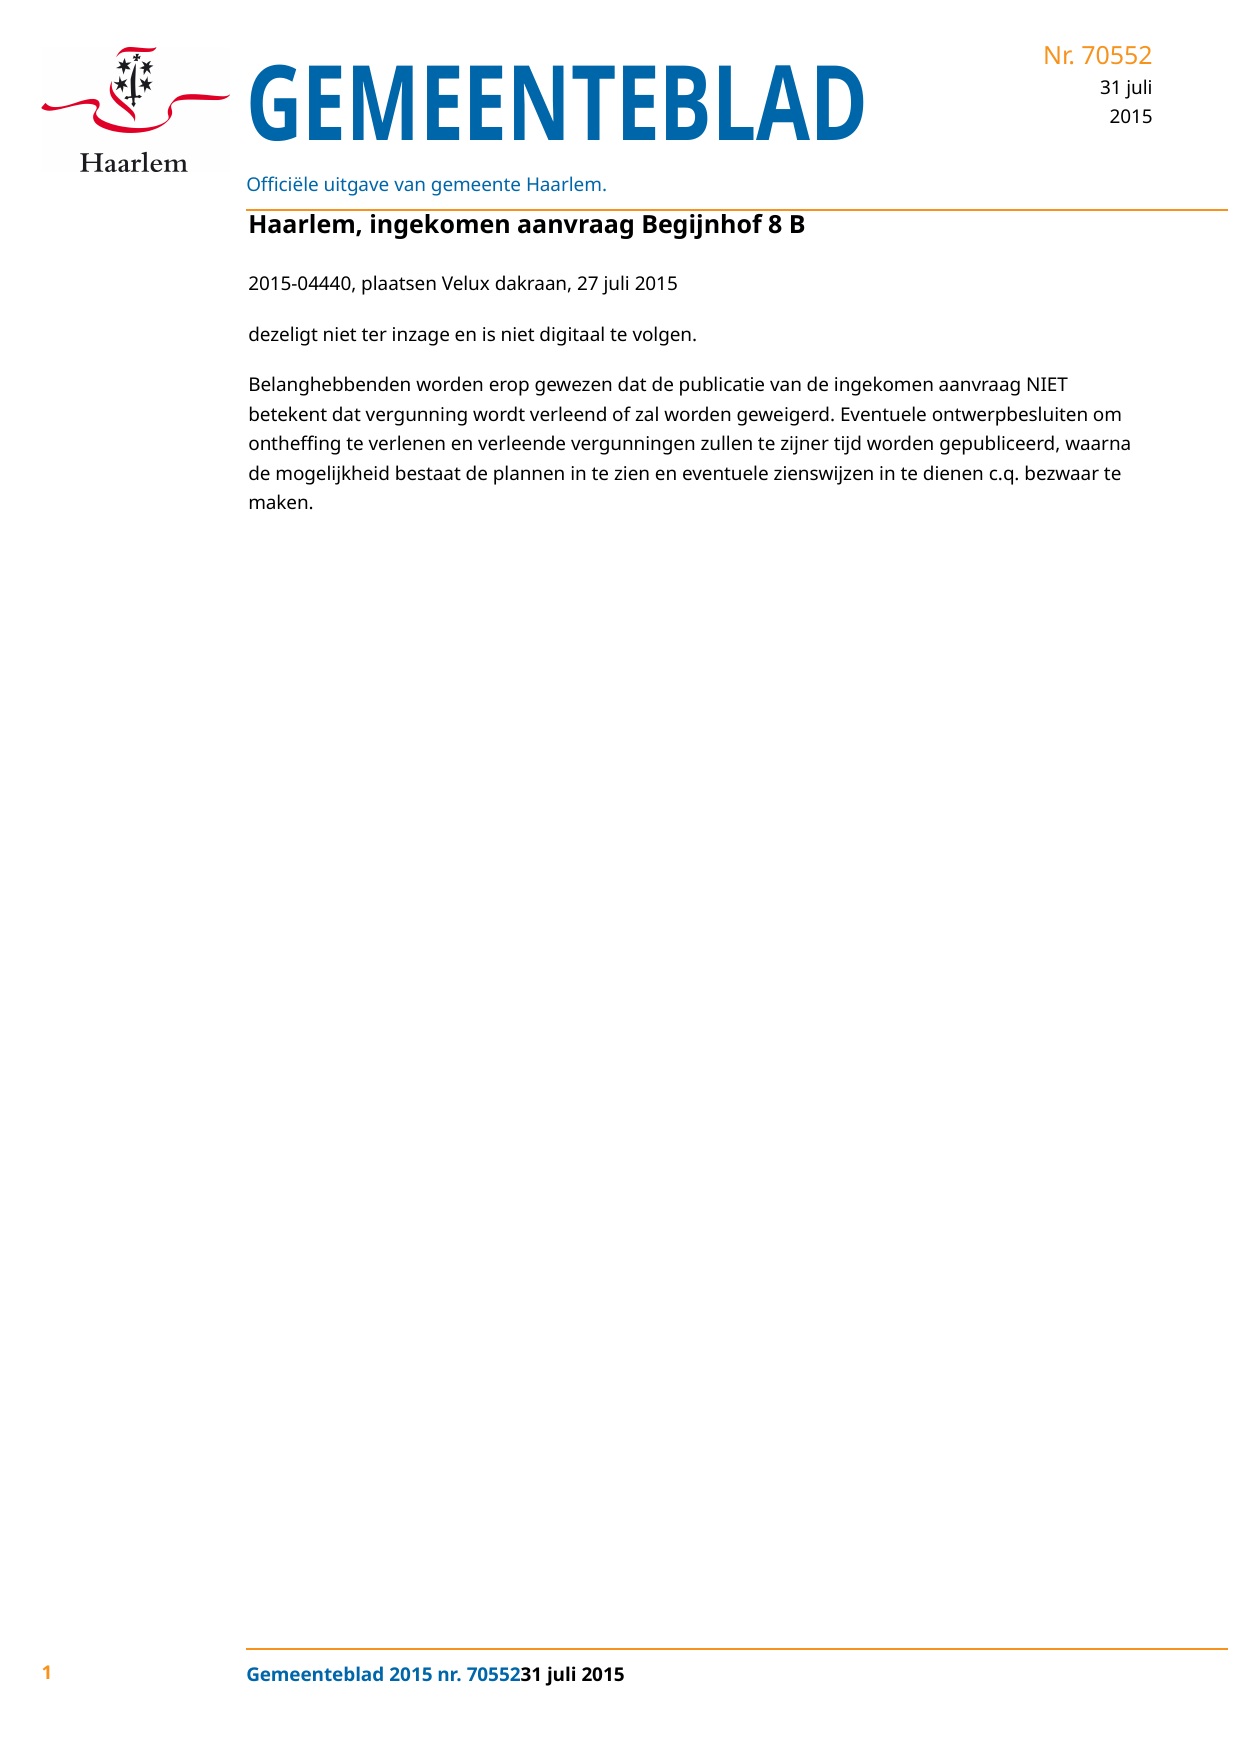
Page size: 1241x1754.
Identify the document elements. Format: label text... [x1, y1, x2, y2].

text Belanghebbenden worden erop gewezen dat de publicatie van de ingekomen aanvraag NIET betekent dat vergunning wordt verleend of zal worden geweigerd. Eventuele ontwerpbesluiten om ontheffing te verlenen en verleende vergunningen zullen te zijner tijd worden gepubliceerd, waarna de mogelijkheid bestaat de plannen in te zien en eventuele zienswijzen in te dienen c.q. bezwaar te maken. [248, 371, 1152, 515]
text 2015-04440, plaatsen Velux dakraan, 27 juli 2015 [248, 270, 1152, 296]
text Haarlem, ingekomen aanvraag Begijnhof 8 B [248, 211, 1152, 241]
text dezeligt niet ter inzage en is niet digitaal te volgen. [248, 321, 1152, 346]
picture [41, 47, 231, 172]
